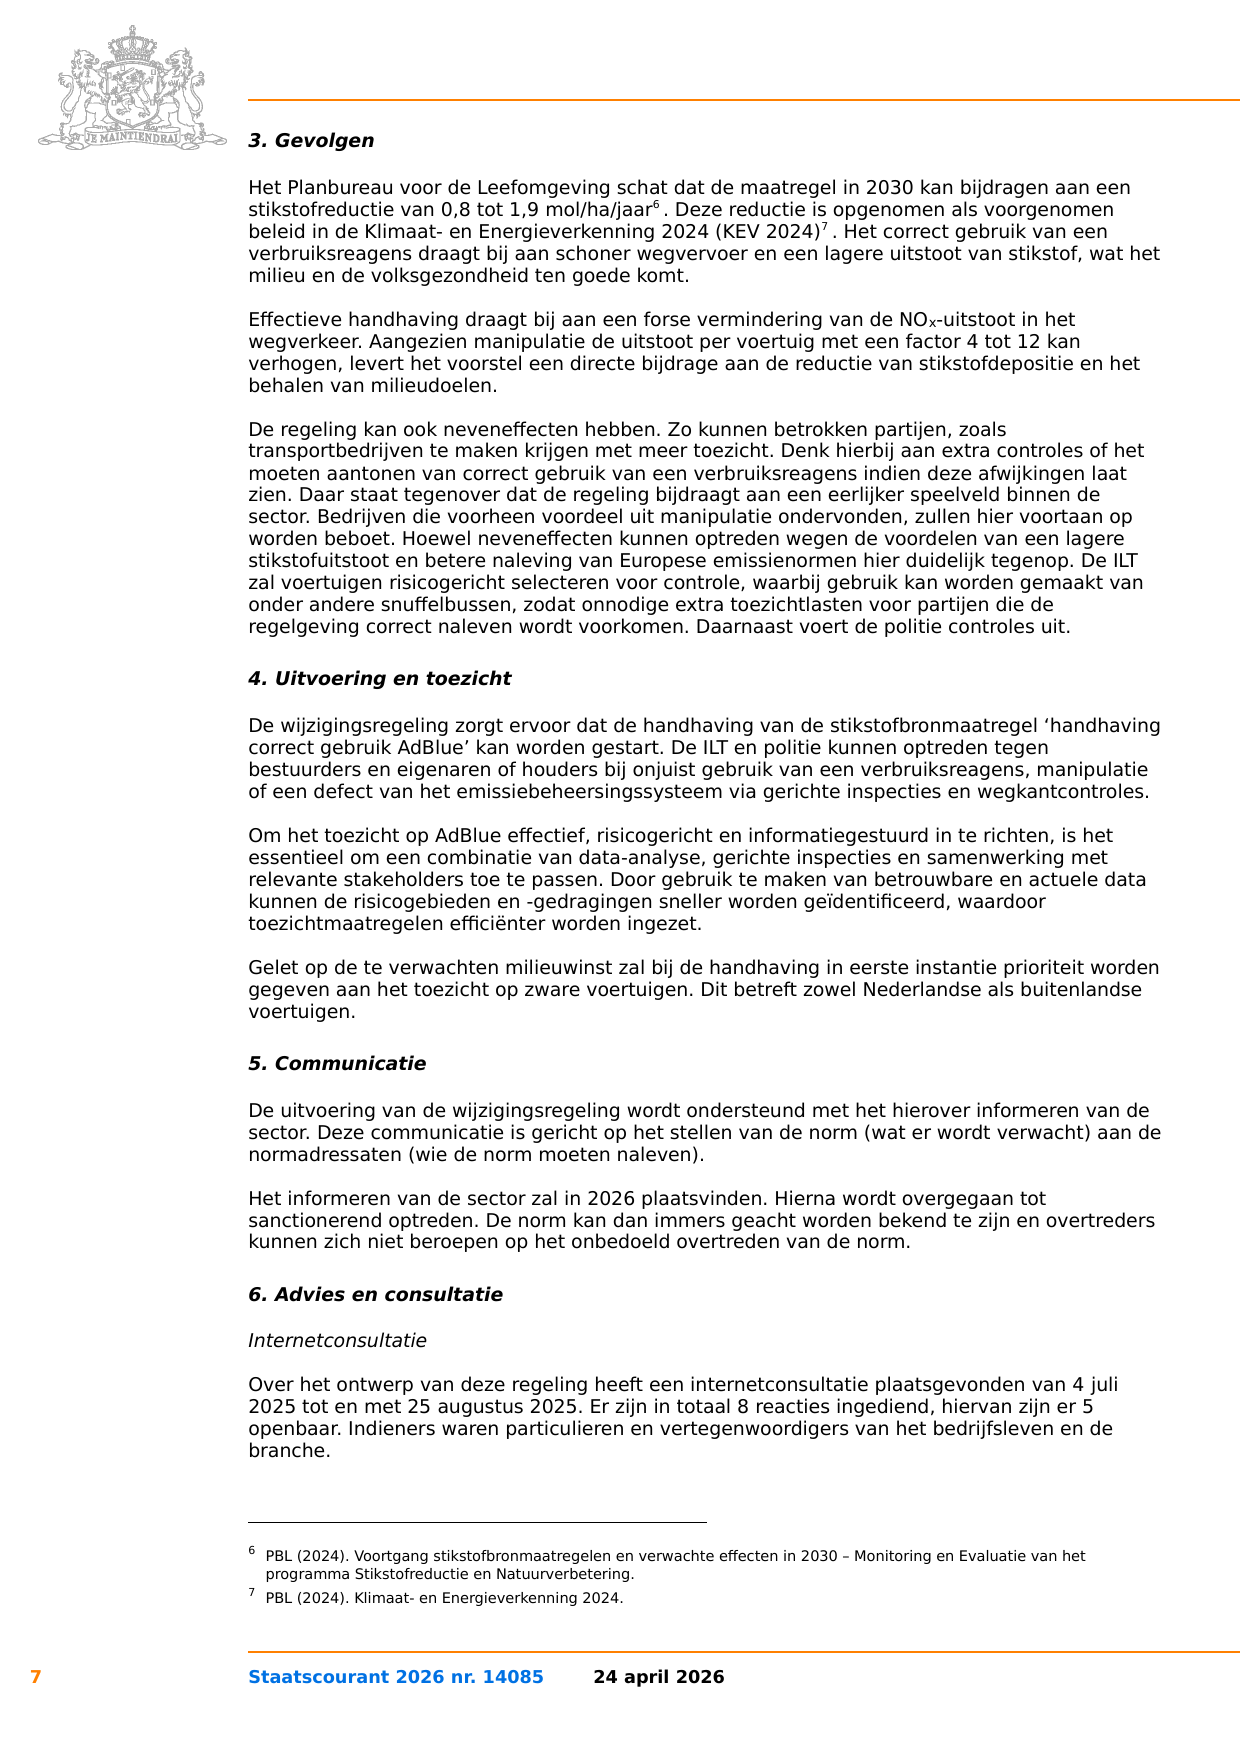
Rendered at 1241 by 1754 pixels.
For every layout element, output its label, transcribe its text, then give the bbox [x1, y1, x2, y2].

subtitle 6. Advies en consultatie [248, 1283, 1163, 1305]
text Het informeren van de sector zal in 2026 plaatsvinden. Hierna wordt overgegaan tot sanctionerend optreden. De norm kan dan immers geacht worden bekend te zijn en overtreders kunnen zich niet beroepen op het onbedoeld overtreden van de norm. [248, 1187, 1163, 1253]
subtitle 3. Gevolgen [248, 130, 1163, 152]
text PBL (2024). Voortgang stikstofbronmaatregelen en verwachte effecten in 2030 – Monitoring en Evaluatie van het programma Stikstofreductie en Natuurverbetering. [248, 1544, 1163, 1583]
text De wijzigingsregeling zorgt ervoor dat de handhaving van de stikstofbronmaatregel ‘handhaving correct gebruik AdBlue’ kan worden gestart. De ILT en politie kunnen optreden tegen bestuurders en eigenaren of houders bij onjuist gebruik van een verbruiksreagens, manipulatie of een defect van het emissiebeheersingssysteem via gerichte inspecties en wegkantcontroles. [248, 715, 1163, 803]
text PBL (2024). Klimaat- en Energieverkenning 2024. [248, 1586, 1163, 1608]
text Over het ontwerp van deze regeling heeft een internetconsultatie plaatsgevonden van 4 juli 2025 tot en met 25 augustus 2025. Er zijn in totaal 8 reacties ingediend, hiervan zijn er 5 openbaar. Indieners waren particulieren en vertegenwoordigers van het bedrijfsleven en de branche. [248, 1374, 1163, 1462]
text Om het toezicht op AdBlue effectief, risicogericht en informatiegestuurd in te richten, is het essentieel om een combinatie van data-analyse, gerichte inspecties en samenwerking met relevante stakeholders toe te passen. Door gebruik te maken van betrouwbare en actuele data kunnen de risicogebieden en -gedragingen sneller worden geïdentificeerd, waardoor toezichtmaatregelen efficiënter worden ingezet. [248, 825, 1163, 935]
text De uitvoering van de wijzigingsregeling wordt ondersteund met het hierover informeren van de sector. Deze communicatie is gericht op het stellen van de norm (wat er wordt verwacht) aan de normadressaten (wie de norm moeten naleven). [248, 1100, 1163, 1166]
subtitle 4. Uitvoering en toezicht [248, 668, 1163, 690]
text Effectieve handhaving draagt bij aan een forse vermindering van de NOx-uitstoot in het wegverkeer. Aangezien manipulatie de uitstoot per voertuig met een factor 4 tot 12 kan verhogen, levert het voorstel een directe bijdrage aan de reductie van stikstofdepositie en het behalen van milieudoelen. [248, 309, 1163, 397]
picture [38, 25, 227, 150]
text Gelet op de te verwachten milieuwinst zal bij de handhaving in eerste instantie prioriteit worden gegeven aan het toezicht op zware voertuigen. Dit betreft zowel Nederlandse als buitenlandse voertuigen. [248, 957, 1163, 1023]
subtitle Internetconsultatie [248, 1330, 1163, 1352]
text Het Planbureau voor de Leefomgeving schat dat de maatregel in 2030 kan bijdragen aan een stikstofreductie van 0,8 tot 1,9 mol/ha/jaar. Deze reductie is opgenomen als voorgenomen beleid in de Klimaat- en Energieverkenning 2024 (KEV 2024). Het correct gebruik van een verbruiksreagens draagt bij aan schoner wegvervoer en een lagere uitstoot van stikstof, wat het milieu en de volksgezondheid ten goede komt. [248, 177, 1163, 287]
text De regeling kan ook neveneffecten hebben. Zo kunnen betrokken partijen, zoals transportbedrijven te maken krijgen met meer toezicht. Denk hierbij aan extra controles of het moeten aantonen van correct gebruik van een verbruiksreagens indien deze afwijkingen laat zien. Daar staat tegenover dat de regeling bijdraagt aan een eerlijker speelveld binnen de sector. Bedrijven die voorheen voordeel uit manipulatie ondervonden, zullen hier voortaan op worden beboet. Hoewel neveneffecten kunnen optreden wegen de voordelen van een lagere stikstofuitstoot en betere naleving van Europese emissienormen hier duidelijk tegenop. De ILT zal voertuigen risicogericht selecteren voor controle, waarbij gebruik kan worden gemaakt van onder andere snuffelbussen, zodat onnodige extra toezichtlasten voor partijen die de regelgeving correct naleven wordt voorkomen. Daarnaast voert de politie controles uit. [248, 418, 1163, 638]
subtitle 5. Communicatie [248, 1053, 1163, 1075]
